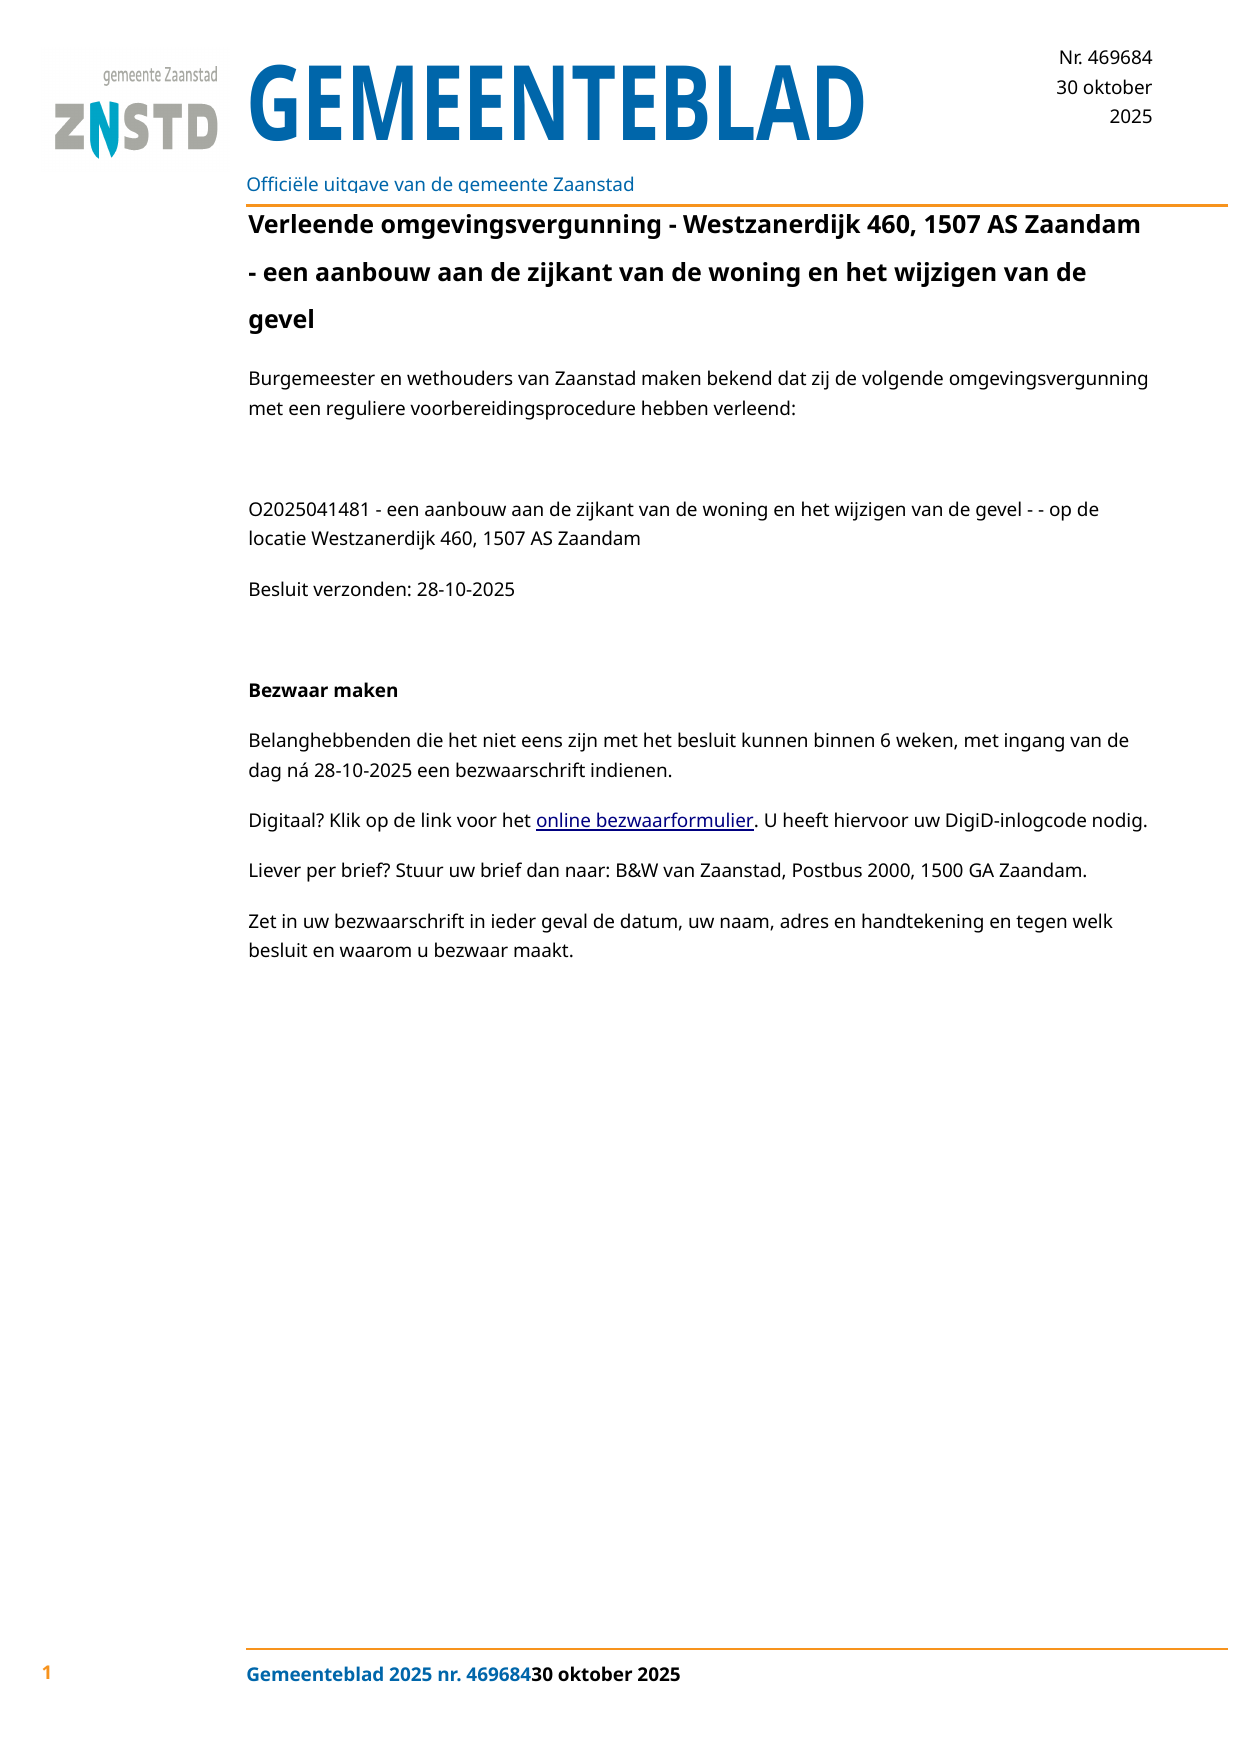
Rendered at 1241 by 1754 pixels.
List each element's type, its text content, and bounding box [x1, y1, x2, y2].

text Zet in uw bezwaarschrift in ieder geval de datum, uw naam, adres en handtekening en tegen welk besluit en waarom u bezwaar maakt. [248, 908, 1152, 963]
text Belanghebbenden die het niet eens zijn met het besluit kunnen binnen 6 weken, met ingang van de dag ná 28-10-2025 een bezwaarschrift indienen. [248, 727, 1152, 782]
text Verleende omgevingsvergunning - Westzanerdijk 460, 1507 AS Zaandam - een aanbouw aan de zijkant van de woning en het wijzigen van de gevel [248, 207, 1152, 336]
text Liever per brief? Stuur uw brief dan naar: B&W van Zaanstad, Postbus 2000, 1500 GA Zaandam. [248, 858, 1152, 883]
text O2025041481 - een aanbouw aan de zijkant van de woning en het wijzigen van de gevel - - op de locatie Westzanerdijk 460, 1507 AS Zaandam [248, 496, 1152, 551]
text Bezwaar maken [248, 677, 1152, 702]
text Burgemeester en wethouders van Zaanstad maken bekend dat zij de volgende omgevingsvergunning met een reguliere voorbereidingsprocedure hebben verleend: [248, 366, 1152, 421]
picture [41, 47, 231, 172]
text Besluit verzonden: 28-10-2025 [248, 576, 1152, 602]
text Digitaal? Klik op de link voor het online bezwaarformulier. U heeft hiervoor uw DigiD-inlogcode nodig. [248, 807, 1152, 833]
